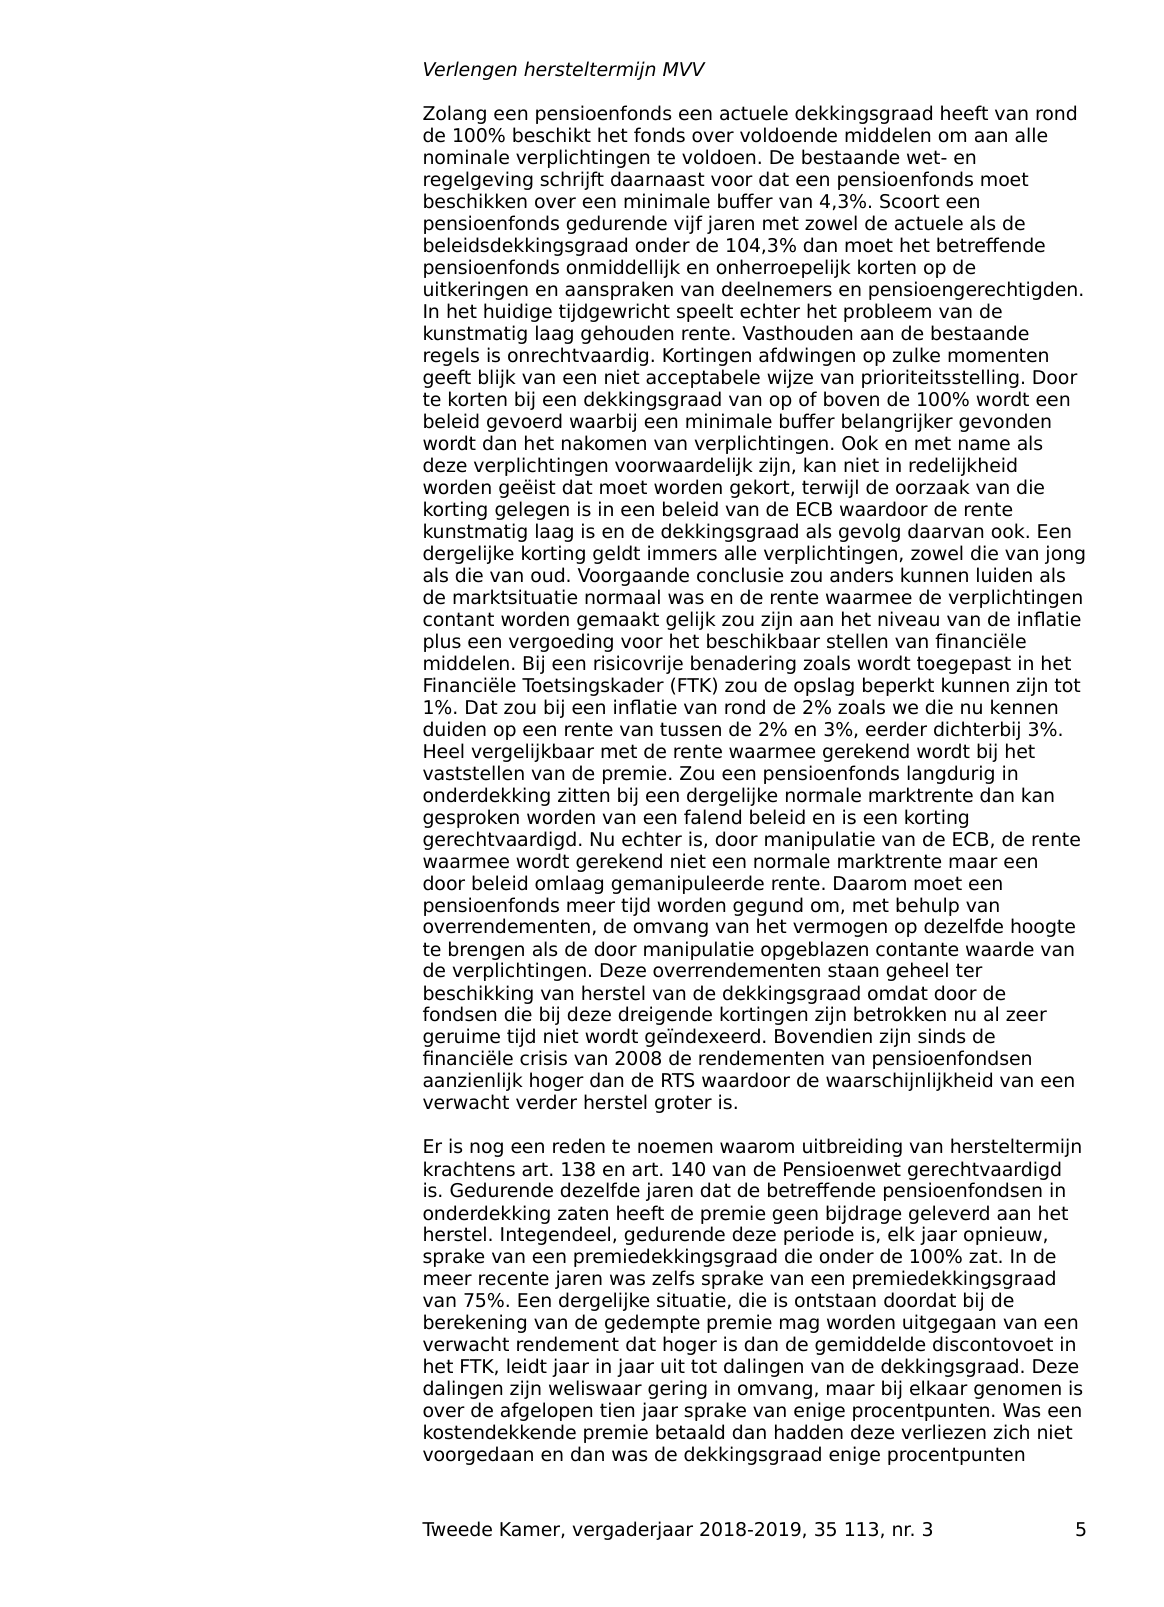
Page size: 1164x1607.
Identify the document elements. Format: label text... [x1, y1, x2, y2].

text Zolang een pensioenfonds een actuele dekkingsgraad heeft van rond de 100% beschikt het fonds over voldoende middelen om aan alle nominale verplichtingen te voldoen. De bestaande wet- en regelgeving schrijft daarnaast voor dat een pensioenfonds moet beschikken over een minimale buffer van 4,3%. Scoort een pensioenfonds gedurende vijf jaren met zowel de actuele als de beleidsdekkingsgraad onder de 104,3% dan moet het betreffende pensioenfonds onmiddellijk en onherroepelijk korten op de uitkeringen en aanspraken van deelnemers en pensioengerechtigden. In het huidige tijdgewricht speelt echter het probleem van de kunstmatig laag gehouden rente. Vasthouden aan de bestaande regels is onrechtvaardig. Kortingen afdwingen op zulke momenten geeft blijk van een niet acceptabele wijze van prioriteitsstelling. Door te korten bij een dekkingsgraad van op of boven de 100% wordt een beleid gevoerd waarbij een minimale buffer belangrijker gevonden wordt dan het nakomen van verplichtingen. Ook en met name als deze verplichtingen voorwaardelijk zijn, kan niet in redelijkheid worden geëist dat moet worden gekort, terwijl de oorzaak van die korting gelegen is in een beleid van de ECB waardoor de rente kunstmatig laag is en de dekkingsgraad als gevolg daarvan ook. Een dergelijke korting geldt immers alle verplichtingen, zowel die van jong als die van oud. Voorgaande conclusie zou anders kunnen luiden als de marktsituatie normaal was en de rente waarmee de verplichtingen contant worden gemaakt gelijk zou zijn aan het niveau van de inflatie plus een vergoeding voor het beschikbaar stellen van financiële middelen. Bij een risicovrije benadering zoals wordt toegepast in het Financiële Toetsingskader (FTK) zou de opslag beperkt kunnen zijn tot 1%. Dat zou bij een inflatie van rond de 2% zoals we die nu kennen duiden op een rente van tussen de 2% en 3%, eerder dichterbij 3%. Heel vergelijkbaar met de rente waarmee gerekend wordt bij het vaststellen van de premie. Zou een pensioenfonds langdurig in onderdekking zitten bij een dergelijke normale marktrente dan kan gesproken worden van een falend beleid en is een korting gerechtvaardigd. Nu echter is, door manipulatie van de ECB, de rente waarmee wordt gerekend niet een normale marktrente maar een door beleid omlaag gemanipuleerde rente. Daarom moet een pensioenfonds meer tijd worden gegund om, met behulp van overrendementen, de omvang van het vermogen op dezelfde hoogte te brengen als de door manipulatie opgeblazen contante waarde van de verplichtingen. Deze overrendementen staan geheel ter beschikking van herstel van de dekkingsgraad omdat door de fondsen die bij deze dreigende kortingen zijn betrokken nu al zeer geruime tijd niet wordt geïndexeerd. Bovendien zijn sinds de financiële crisis van 2008 de rendementen van pensioenfondsen aanzienlijk hoger dan de RTS waardoor de waarschijnlijkheid van een verwacht verder herstel groter is. [422, 103, 1087, 1114]
subtitle Verlengen hersteltermijn MVV [422, 59, 1087, 81]
text Er is nog een reden te noemen waarom uitbreiding van hersteltermijn krachtens art. 138 en art. 140 van de Pensioenwet gerechtvaardigd is. Gedurende dezelfde jaren dat de betreffende pensioenfondsen in onderdekking zaten heeft de premie geen bijdrage geleverd aan het herstel. Integendeel, gedurende deze periode is, elk jaar opnieuw, sprake van een premiedekkingsgraad die onder de 100% zat. In de meer recente jaren was zelfs sprake van een premiedekkingsgraad van 75%. Een dergelijke situatie, die is ontstaan doordat bij de berekening van de gedempte premie mag worden uitgegaan van een verwacht rendement dat hoger is dan de gemiddelde discontovoet in het FTK, leidt jaar in jaar uit tot dalingen van de dekkingsgraad. Deze dalingen zijn weliswaar gering in omvang, maar bij elkaar genomen is over de afgelopen tien jaar sprake van enige procentpunten. Was een kostendekkende premie betaald dan hadden deze verliezen zich niet voorgedaan en dan was de dekkingsgraad enige procentpunten [422, 1136, 1087, 1466]
